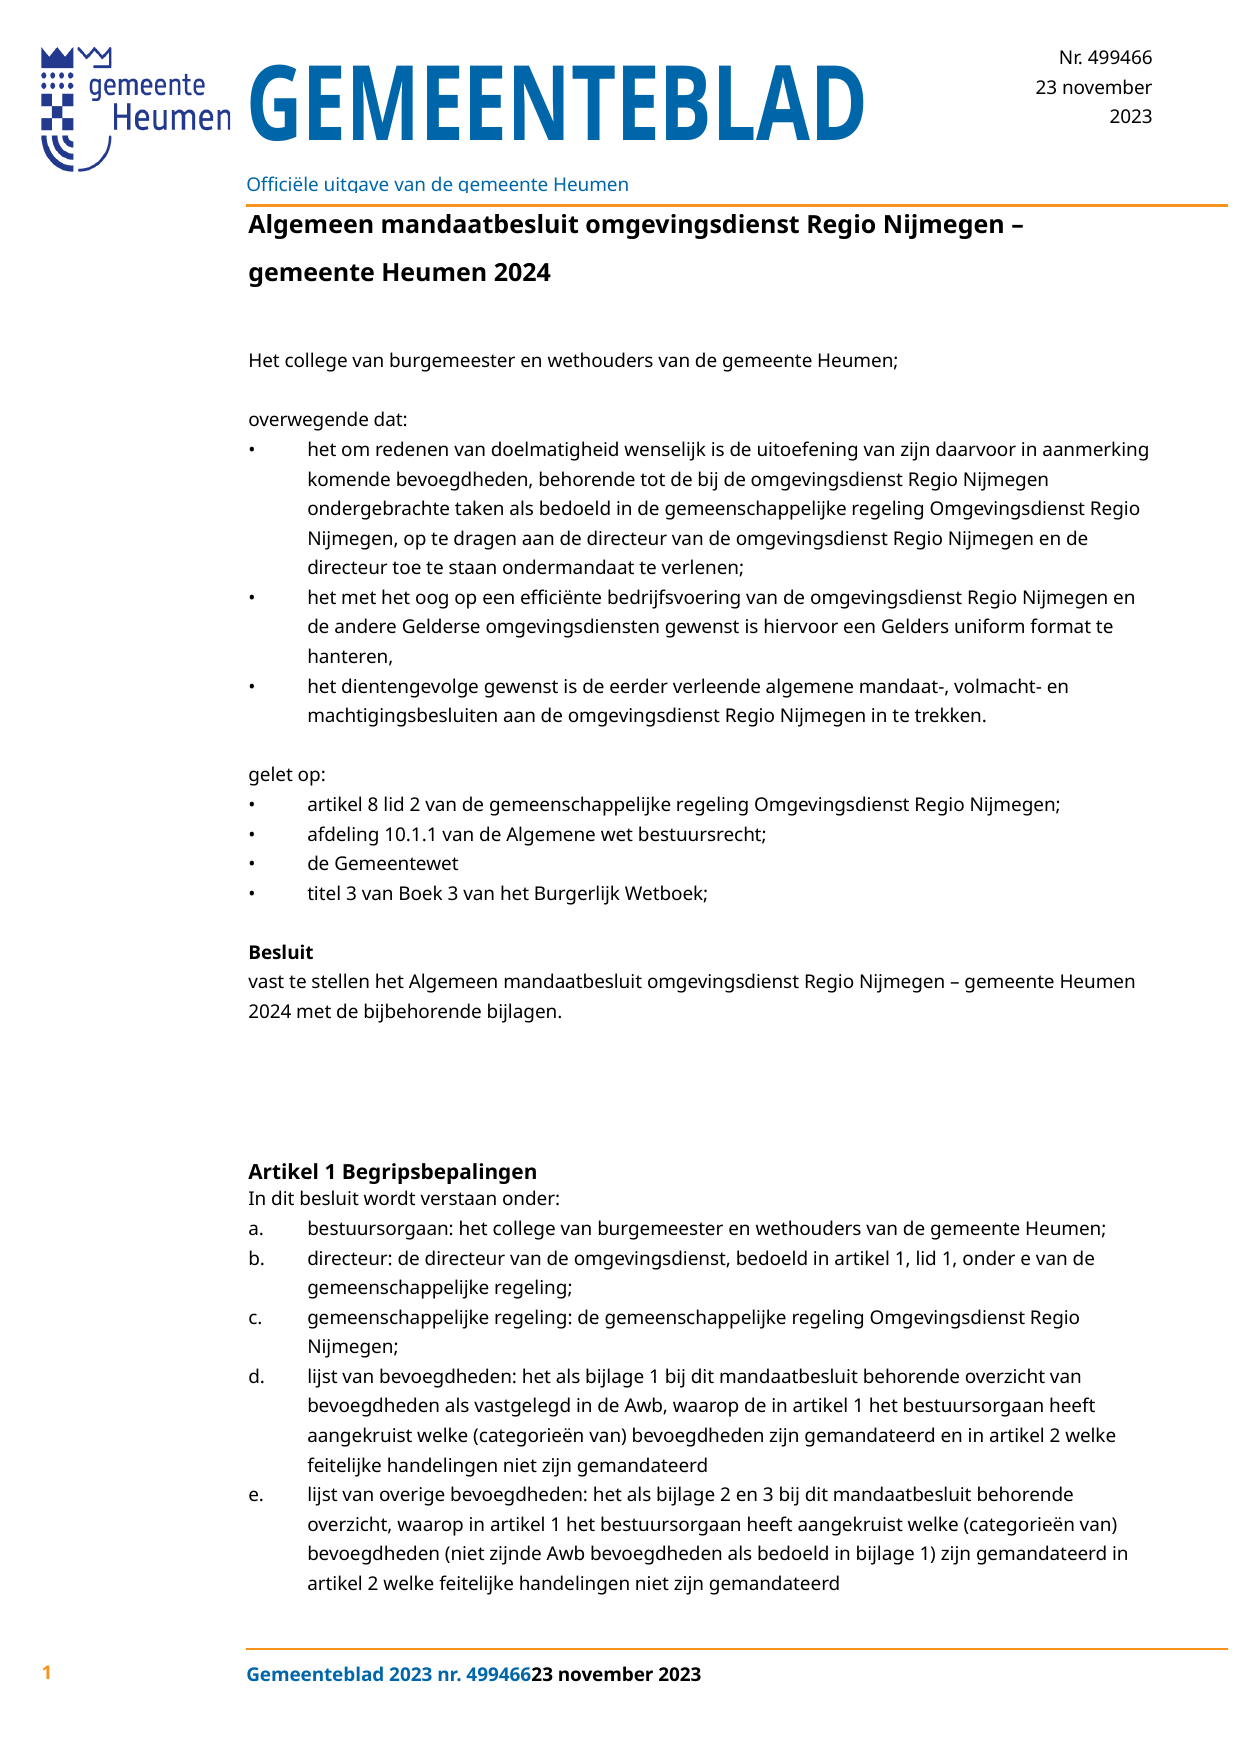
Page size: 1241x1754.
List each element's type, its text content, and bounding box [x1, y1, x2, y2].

list bestuursorgaan: het college van burgemeester en wethouders van de gemeente Heumen; [248, 1215, 1152, 1241]
list artikel 8 lid 2 van de gemeenschappelijke regeling Omgevingsdienst Regio Nijmegen; [248, 791, 1152, 817]
text gelet op: [248, 762, 1152, 787]
text overwegende dat: [248, 407, 1152, 432]
list het om redenen van doelmatigheid wenselijk is de uitoefening van zijn daarvoor in aanmerking komende bevoegdheden, behorende tot de bij de omgevingsdienst Regio Nijmegen ondergebrachte taken als bedoeld in de gemeenschappelijke regeling Omgevingsdienst Regio Nijmegen, op te dragen aan de directeur van de omgevingsdienst Regio Nijmegen en de directeur toe te staan ondermandaat te verlenen; [248, 436, 1152, 580]
text Algemeen mandaatbesluit omgevingsdienst Regio Nijmegen – gemeente Heumen 2024 [248, 207, 1152, 288]
list lijst van bevoegdheden: het als bijlage 1 bij dit mandaatbesluit behorende overzicht van bevoegdheden als vastgelegd in de Awb, waarop de in artikel 1 het bestuursorgaan heeft aangekruist welke (categorieën van) bevoegdheden zijn gemandateerd en in artikel 2 welke feitelijke handelingen niet zijn gemandateerd [248, 1363, 1152, 1478]
list het dientengevolge gewenst is de eerder verleende algemene mandaat-, volmacht- en machtigingsbesluiten aan de omgevingsdienst Regio Nijmegen in te trekken. [248, 673, 1152, 728]
list lijst van overige bevoegdheden: het als bijlage 2 en 3 bij dit mandaatbesluit behorende overzicht, waarop in artikel 1 het bestuursorgaan heeft aangekruist welke (categorieën van) bevoegdheden (niet zijnde Awb bevoegdheden als bedoeld in bijlage 1) zijn gemandateerd in artikel 2 welke feitelijke handelingen niet zijn gemandateerd [248, 1481, 1152, 1596]
list titel 3 van Boek 3 van het Burgerlijk Wetboek; [248, 880, 1152, 906]
text Besluit [248, 939, 1152, 965]
list de Gemeentewet [248, 850, 1152, 876]
text vast te stellen het Algemeen mandaatbesluit omgevingsdienst Regio Nijmegen – gemeente Heumen 2024 met de bijbehorende bijlagen. [248, 969, 1152, 1024]
list gemeenschappelijke regeling: de gemeenschappelijke regeling Omgevingsdienst Regio Nijmegen; [248, 1304, 1152, 1359]
list het met het oog op een efficiënte bedrijfsvoering van de omgevingsdienst Regio Nijmegen en de andere Gelderse omgevingsdiensten gewenst is hiervoor een Gelders uniform format te hanteren, [248, 584, 1152, 669]
text Artikel 1 Begripsbepalingen [248, 1157, 1152, 1186]
list afdeling 10.1.1 van de Algemene wet bestuursrecht; [248, 821, 1152, 847]
text Het college van burgemeester en wethouders van de gemeente Heumen; [248, 347, 1152, 373]
text In dit besluit wordt verstaan onder: [248, 1186, 1152, 1211]
picture [41, 47, 231, 172]
list directeur: de directeur van de omgevingsdienst, bedoeld in artikel 1, lid 1, onder e van de gemeenschappelijke regeling; [248, 1245, 1152, 1300]
